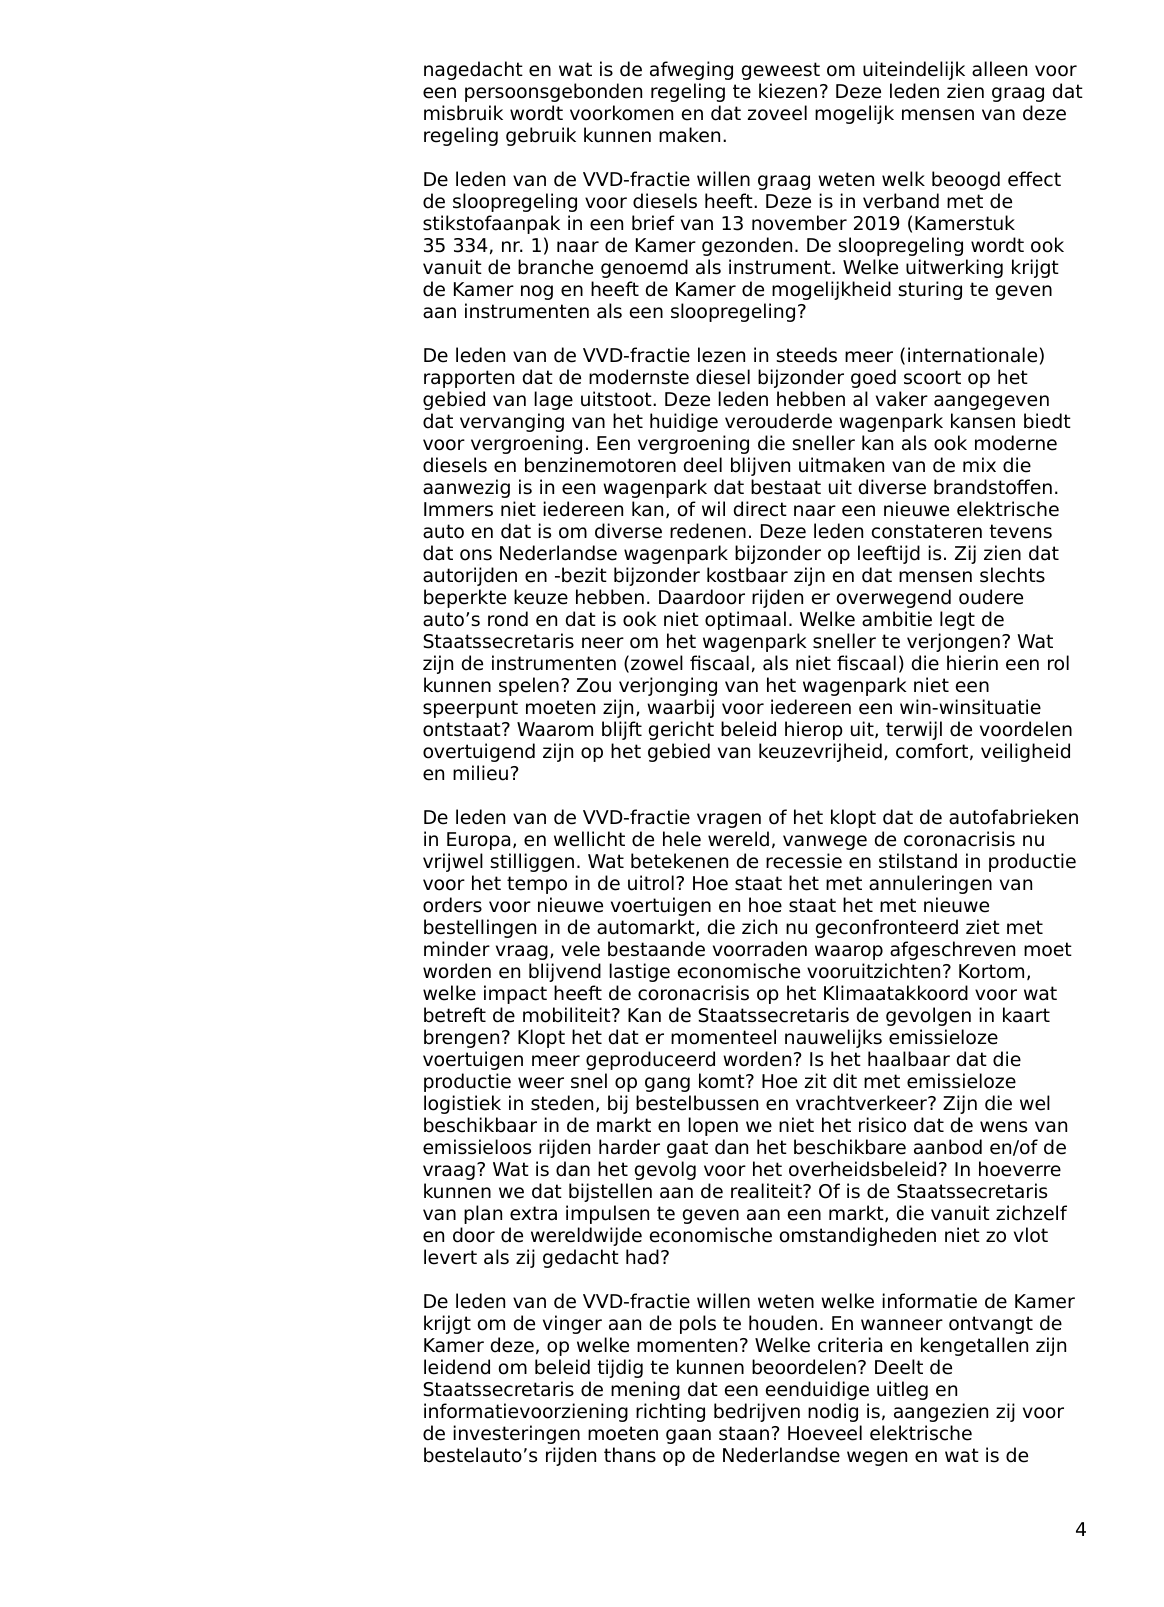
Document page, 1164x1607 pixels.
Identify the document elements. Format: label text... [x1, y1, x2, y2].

text De leden van de VVD-fractie lezen in steeds meer (internationale) rapporten dat de modernste diesel bijzonder goed scoort op het gebied van lage uitstoot. Deze leden hebben al vaker aangegeven dat vervanging van het huidige verouderde wagenpark kansen biedt voor vergroening. Een vergroening die sneller kan als ook moderne diesels en benzinemotoren deel blijven uitmaken van de mix die aanwezig is in een wagenpark dat bestaat uit diverse brandstoffen. Immers niet iedereen kan, of wil direct naar een nieuwe elektrische auto en dat is om diverse redenen. Deze leden constateren tevens dat ons Nederlandse wagenpark bijzonder op leeftijd is. Zij zien dat autorijden en -bezit bijzonder kostbaar zijn en dat mensen slechts beperkte keuze hebben. Daardoor rijden er overwegend oudere auto’s rond en dat is ook niet optimaal. Welke ambitie legt de Staatssecretaris neer om het wagenpark sneller te verjongen? Wat zijn de instrumenten (zowel fiscaal, als niet fiscaal) die hierin een rol kunnen spelen? Zou verjonging van het wagenpark niet een speerpunt moeten zijn, waarbij voor iedereen een win-winsituatie ontstaat? Waarom blijft gericht beleid hierop uit, terwijl de voordelen overtuigend zijn op het gebied van keuzevrijheid, comfort, veiligheid en milieu? [422, 345, 1087, 785]
text De leden van de VVD-fractie willen graag weten welk beoogd effect de sloopregeling voor diesels heeft. Deze is in verband met de stikstofaanpak in een brief van 13 november 2019 (Kamerstuk 35 334, nr. 1) naar de Kamer gezonden. De sloopregeling wordt ook vanuit de branche genoemd als instrument. Welke uitwerking krijgt de Kamer nog en heeft de Kamer de mogelijkheid sturing te geven aan instrumenten als een sloopregeling? [422, 169, 1087, 323]
text De leden van de VVD-fractie vragen of het klopt dat de autofabrieken in Europa, en wellicht de hele wereld, vanwege de coronacrisis nu vrijwel stilliggen. Wat betekenen de recessie en stilstand in productie voor het tempo in de uitrol? Hoe staat het met annuleringen van orders voor nieuwe voertuigen en hoe staat het met nieuwe bestellingen in de automarkt, die zich nu geconfronteerd ziet met minder vraag, vele bestaande voorraden waarop afgeschreven moet worden en blijvend lastige economische vooruitzichten? Kortom, welke impact heeft de coronacrisis op het Klimaatakkoord voor wat betreft de mobiliteit? Kan de Staatssecretaris de gevolgen in kaart brengen? Klopt het dat er momenteel nauwelijks emissieloze voertuigen meer geproduceerd worden? Is het haalbaar dat die productie weer snel op gang komt? Hoe zit dit met emissieloze logistiek in steden, bij bestelbussen en vrachtverkeer? Zijn die wel beschikbaar in de markt en lopen we niet het risico dat de wens van emissieloos rijden harder gaat dan het beschikbare aanbod en/of de vraag? Wat is dan het gevolg voor het overheidsbeleid? In hoeverre kunnen we dat bijstellen aan de realiteit? Of is de Staatssecretaris van plan extra impulsen te geven aan een markt, die vanuit zichzelf en door de wereldwijde economische omstandigheden niet zo vlot levert als zij gedacht had? [422, 807, 1087, 1268]
text De leden van de VVD-fractie willen weten welke informatie de Kamer krijgt om de vinger aan de pols te houden. En wanneer ontvangt de Kamer deze, op welke momenten? Welke criteria en kengetallen zijn leidend om beleid tijdig te kunnen beoordelen? Deelt de Staatssecretaris de mening dat een eenduidige uitleg en informatievoorziening richting bedrijven nodig is, aangezien zij voor de investeringen moeten gaan staan? Hoeveel elektrische bestelauto’s rijden thans op de Nederlandse wegen en wat is de [422, 1291, 1087, 1467]
text nagedacht en wat is de afweging geweest om uiteindelijk alleen voor een persoonsgebonden regeling te kiezen? Deze leden zien graag dat misbruik wordt voorkomen en dat zoveel mogelijk mensen van deze regeling gebruik kunnen maken. [422, 59, 1087, 147]
